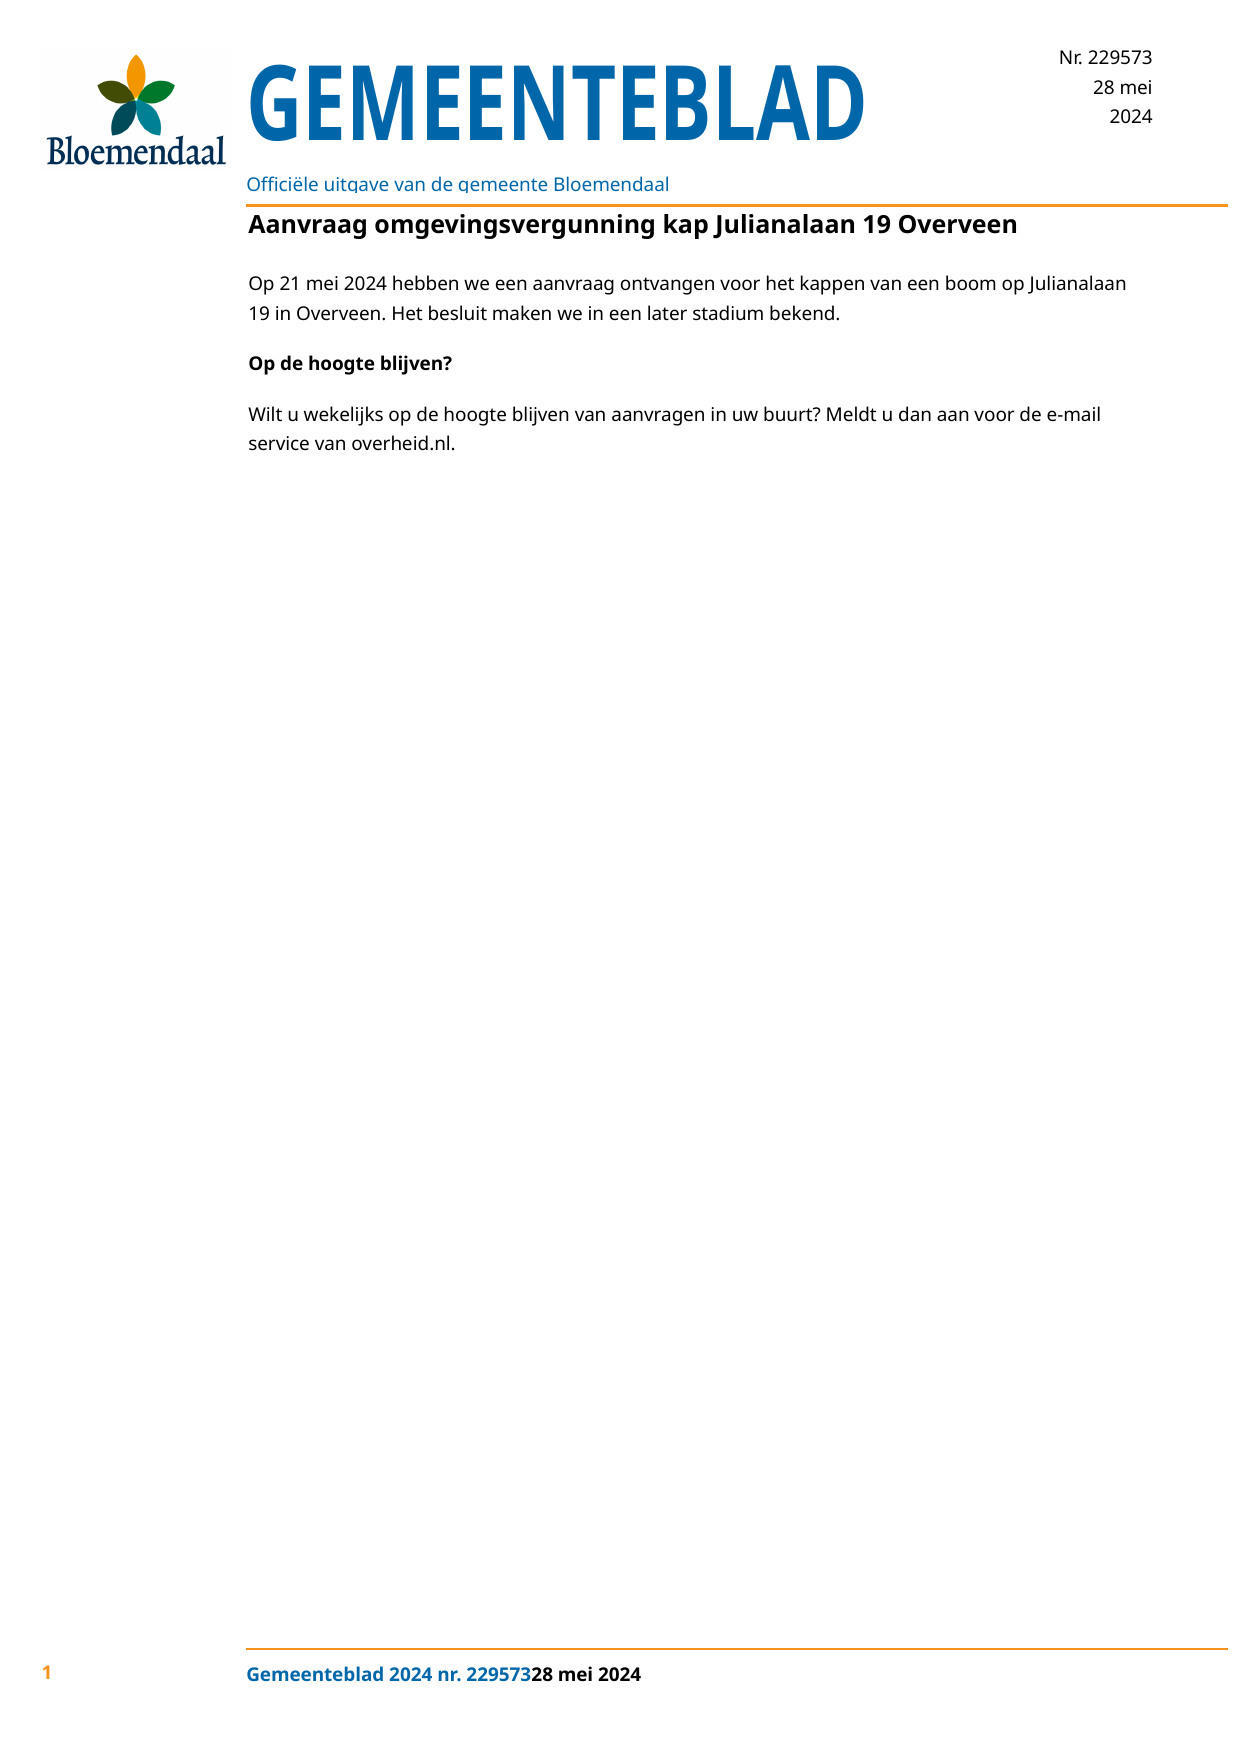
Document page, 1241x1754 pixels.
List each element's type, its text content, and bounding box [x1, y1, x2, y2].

text Wilt u wekelijks op de hoogte blijven van aanvragen in uw buurt? Meldt u dan aan voor de e-mail service van overheid.nl. [248, 401, 1152, 456]
text Aanvraag omgevingsvergunning kap Julianalaan 19 Overveen [248, 207, 1152, 241]
text Op 21 mei 2024 hebben we een aanvraag ontvangen voor het kappen van een boom op Julianalaan 19 in Overveen. Het besluit maken we in een later stadium bekend. [248, 270, 1152, 326]
picture [41, 47, 231, 172]
text Op de hoogte blijven? [248, 350, 1152, 376]
